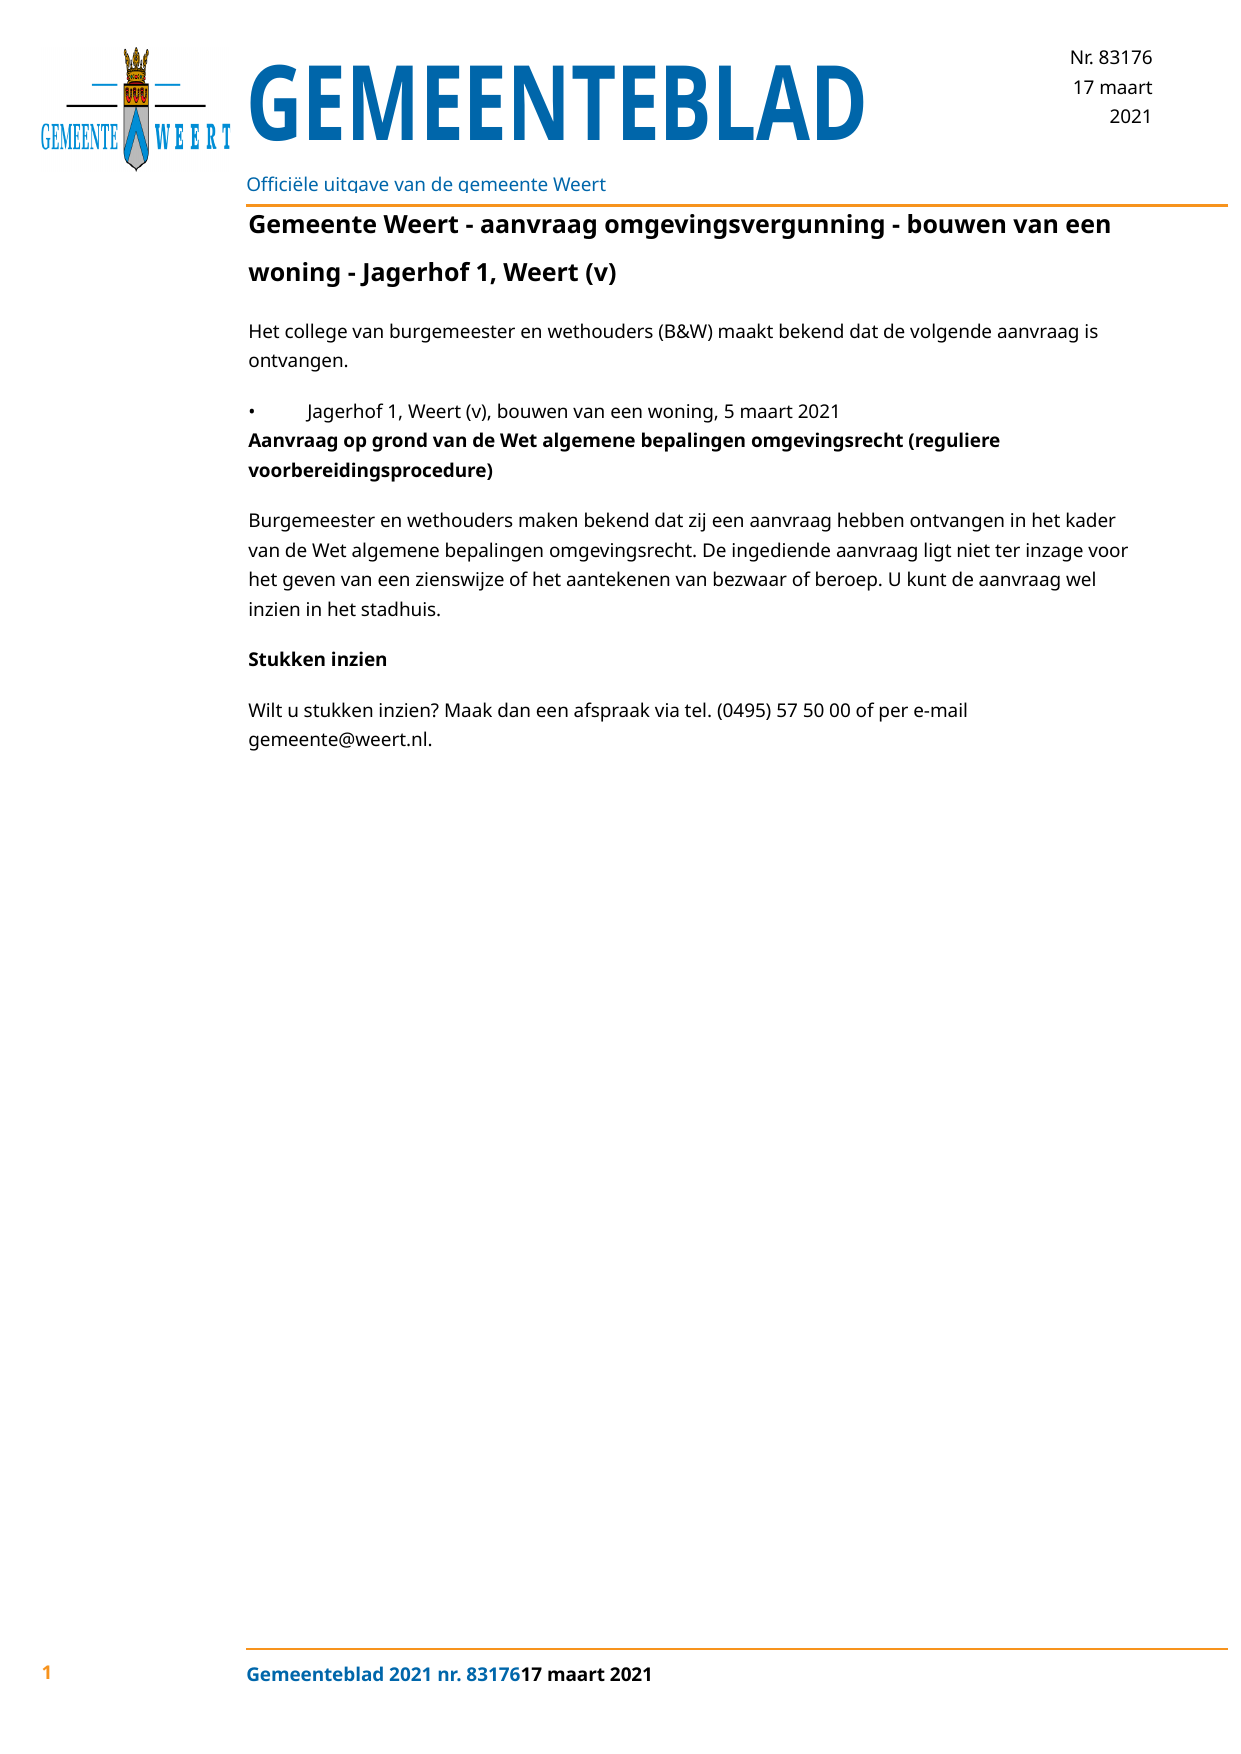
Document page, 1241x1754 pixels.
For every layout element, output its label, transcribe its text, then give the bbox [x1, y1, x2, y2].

picture [41, 47, 231, 172]
text Wilt u stukken inzien? Maak dan een afspraak via tel. (0495) 57 50 00 of per e-mail gemeente@weert.nl. [248, 697, 1152, 752]
list Jagerhof 1, Weert (v), bouwen van een woning, 5 maart 2021 [248, 398, 1152, 424]
text Het college van burgemeester en wethouders (B&W) maakt bekend dat de volgende aanvraag is ontvangen. [248, 318, 1152, 373]
text Burgemeester en wethouders maken bekend dat zij een aanvraag hebben ontvangen in het kader van de Wet algemene bepalingen omgevingsrecht. De ingediende aanvraag ligt niet ter inzage voor het geven van een zienswijze of het aantekenen van bezwaar of beroep. U kunt de aanvraag wel inzien in het stadhuis. [248, 507, 1152, 622]
text Aanvraag op grond van de Wet algemene bepalingen omgevingsrecht (reguliere voorbereidingsprocedure) [248, 427, 1152, 483]
text Stukken inzien [248, 647, 1152, 672]
text Gemeente Weert - aanvraag omgevingsvergunning - bouwen van een woning - Jagerhof 1, Weert (v) [248, 207, 1152, 288]
